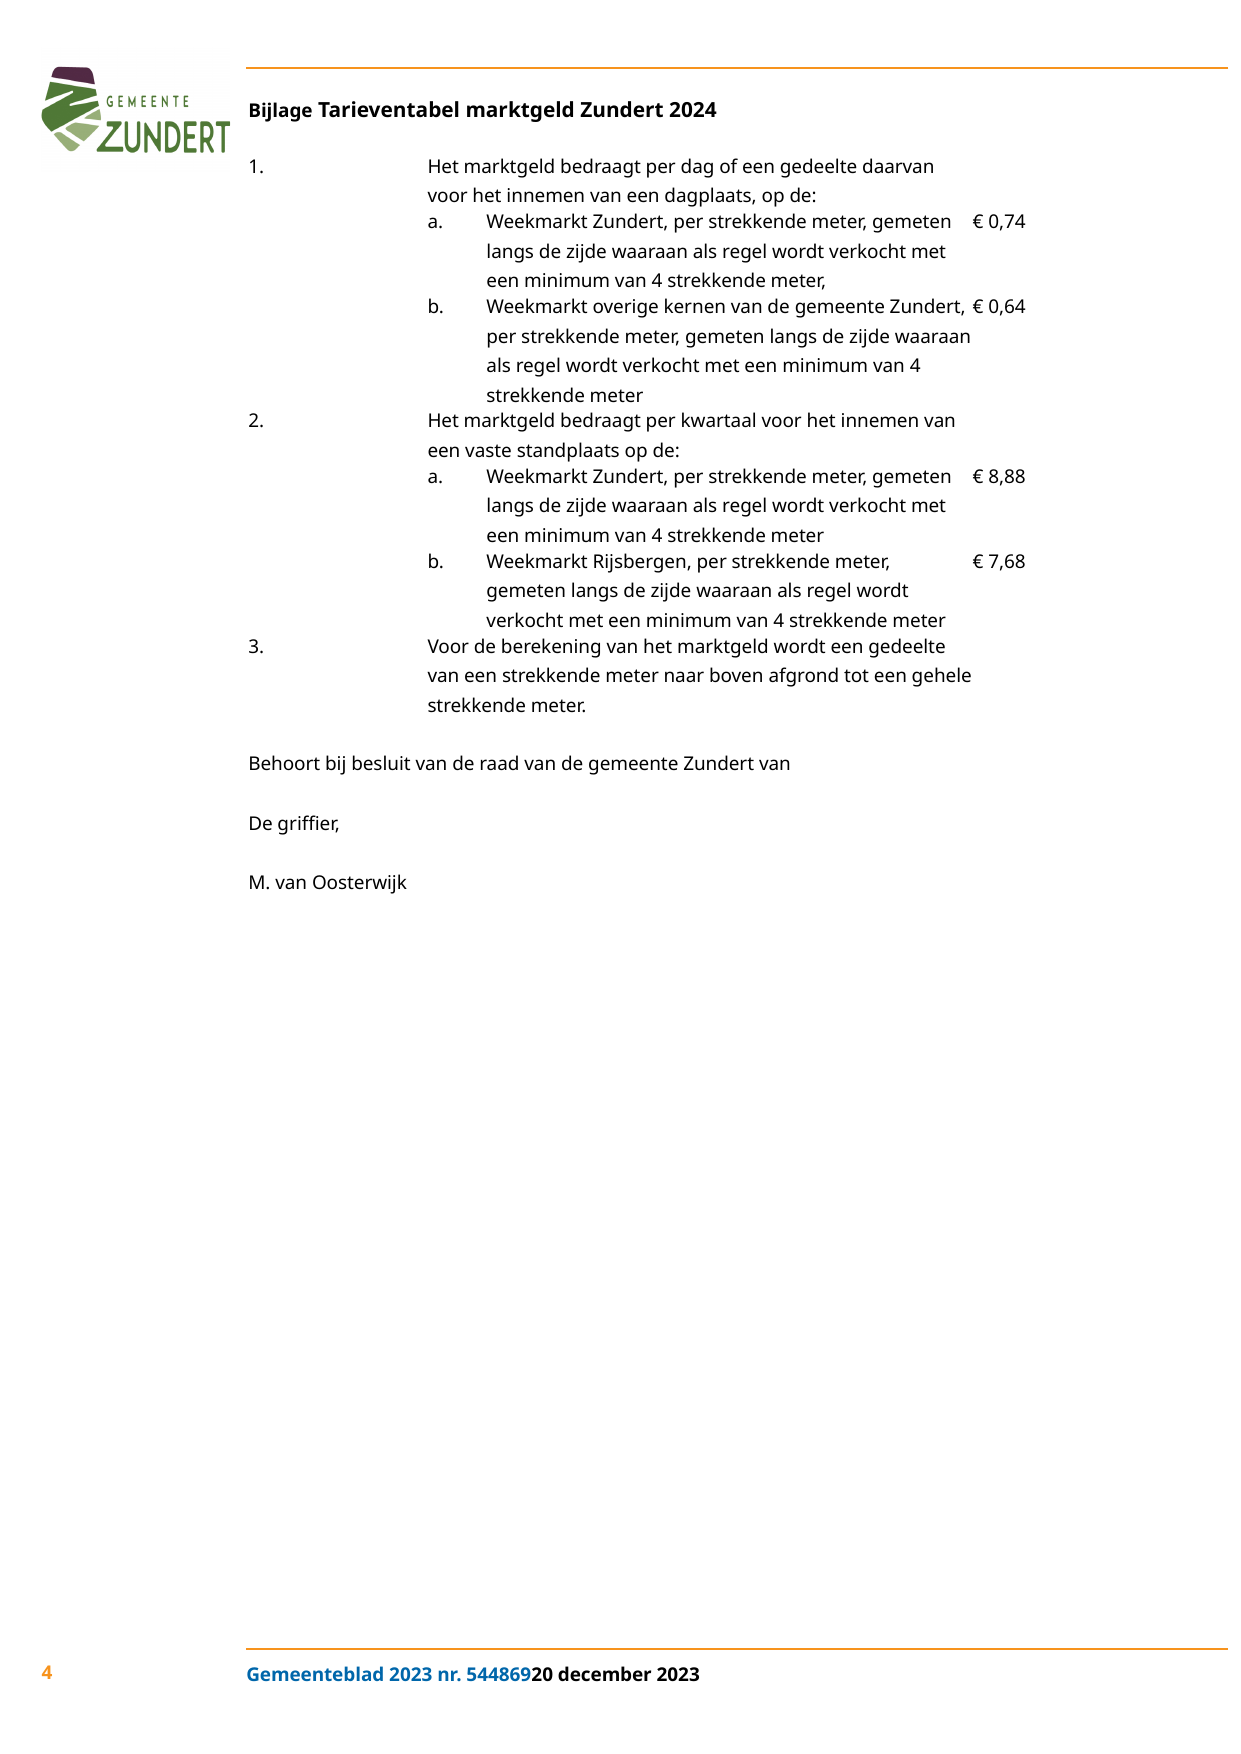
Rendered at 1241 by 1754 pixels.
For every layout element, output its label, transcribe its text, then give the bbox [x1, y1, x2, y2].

table_cell Het marktgeld bedraagt per kwartaal voor het innemen van een vaste standplaats op de: [427, 408, 972, 463]
table_cell 2. [248, 408, 427, 463]
text Behoort bij besluit van de raad van de gemeente Zundert van [248, 751, 1152, 776]
text M. van Oosterwijk [248, 869, 1152, 894]
table_cell [248, 548, 427, 633]
table_cell Weekmarkt Rijsbergen, per strekkende meter, gemeten langs de zijde waaraan als regel wordt verkocht met een minimum van 4 strekkende meter [427, 548, 972, 633]
table_cell [248, 208, 427, 293]
table_cell Weekmarkt overige kernen van de gemeente Zundert, per strekkende meter, gemeten langs de zijde waaraan als regel wordt verkocht met een minimum van 4 strekkende meter [427, 293, 972, 408]
table_cell € 0,64 [973, 293, 1152, 408]
table_cell [973, 633, 1152, 718]
text De griffier, [248, 810, 1152, 835]
picture [41, 47, 231, 172]
table_cell Weekmarkt Zundert, per strekkende meter, gemeten langs de zijde waaraan als regel wordt verkocht met een minimum van 4 strekkende meter [427, 463, 972, 548]
table_cell 3. [248, 633, 427, 718]
text Bijlage Tarieventabel marktgeld Zundert 2024 [248, 95, 1152, 123]
table_cell Voor de berekening van het marktgeld wordt een gedeelte van een strekkende meter naar boven afgrond tot een gehele strekkende meter. [427, 633, 972, 718]
table_cell [248, 463, 427, 548]
table_header 1. [248, 153, 427, 208]
table_cell € 7,68 [973, 548, 1152, 633]
table_cell € 8,88 [973, 463, 1152, 548]
table_cell € 0,74 [973, 208, 1152, 293]
table_cell [248, 293, 427, 408]
table_header [973, 153, 1152, 208]
table_cell Weekmarkt Zundert, per strekkende meter, gemeten langs de zijde waaraan als regel wordt verkocht met een minimum van 4 strekkende meter, [427, 208, 972, 293]
table_header Het marktgeld bedraagt per dag of een gedeelte daarvan voor het innemen van een dagplaats, op de: [427, 153, 972, 208]
table_cell [973, 408, 1152, 463]
